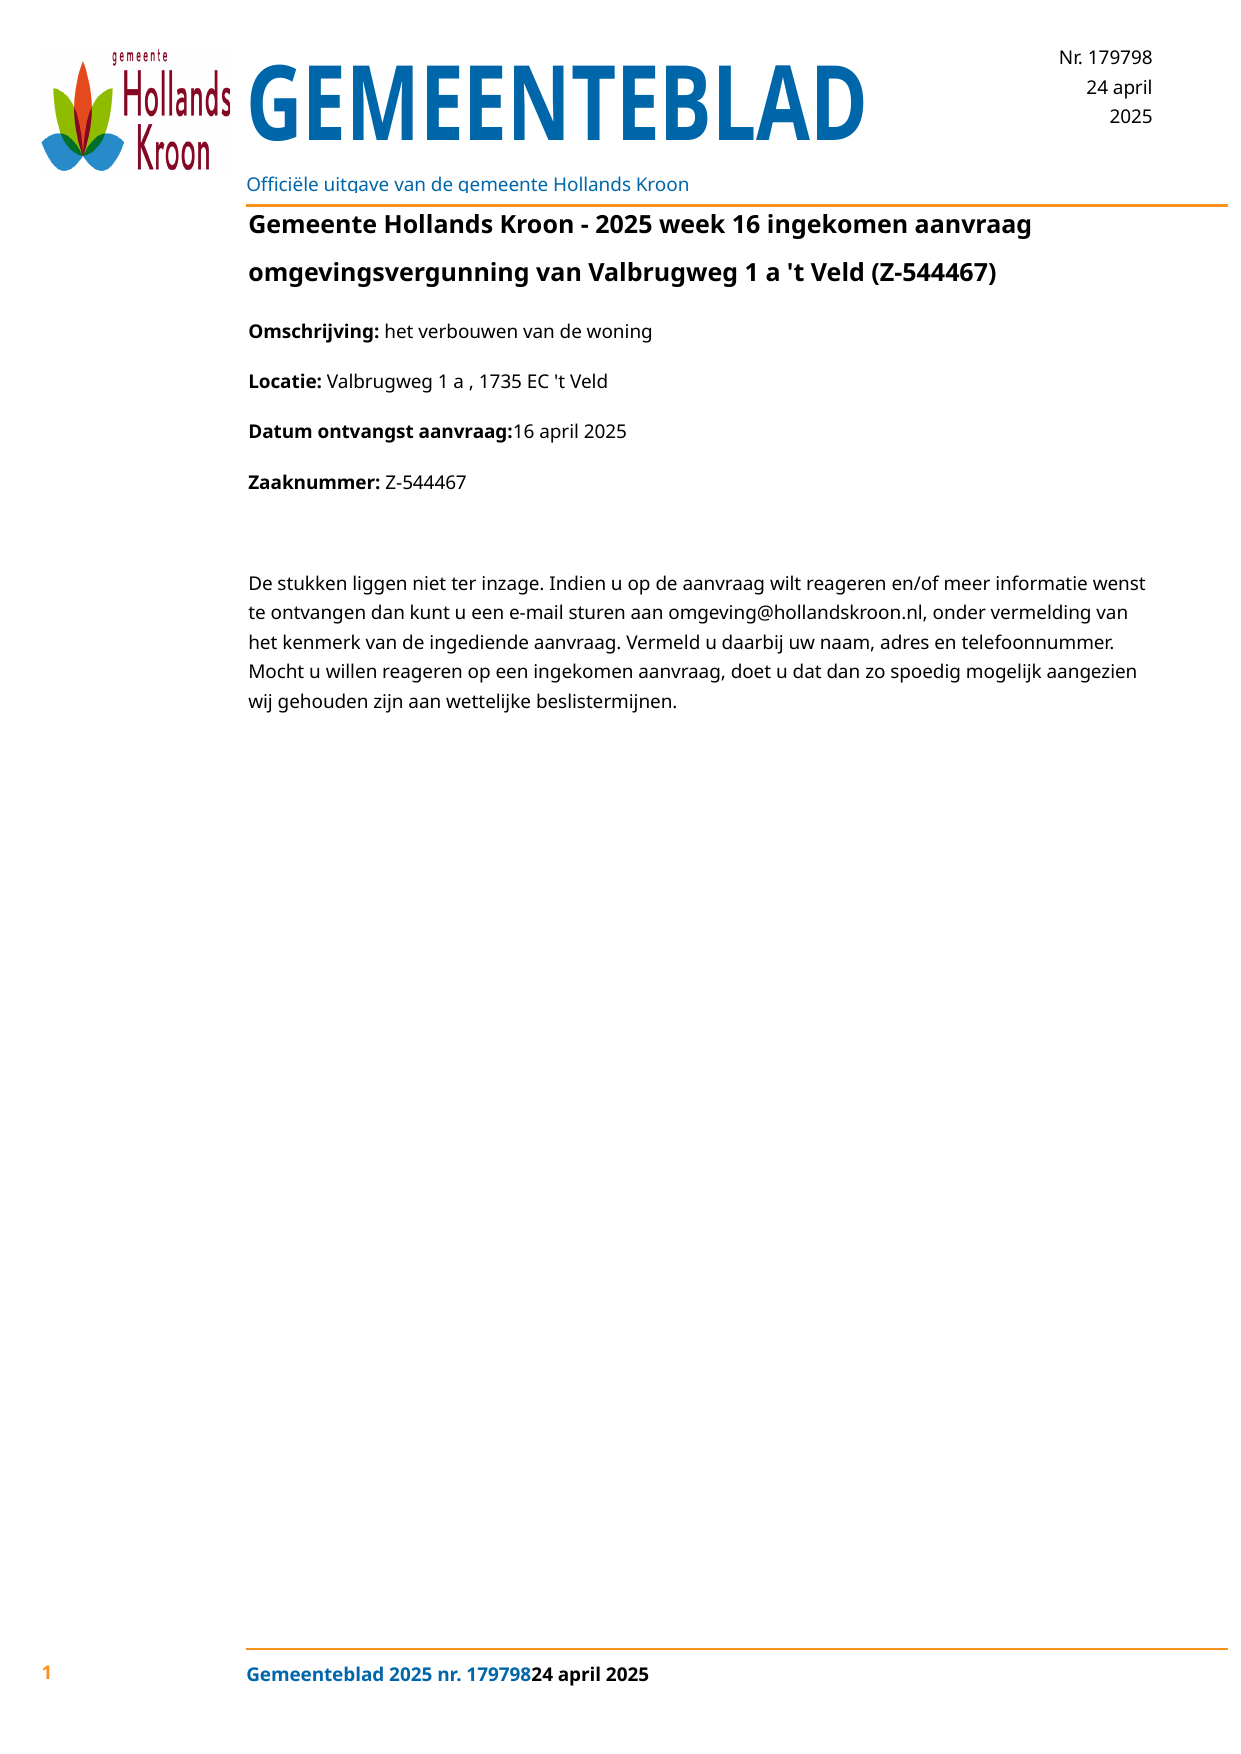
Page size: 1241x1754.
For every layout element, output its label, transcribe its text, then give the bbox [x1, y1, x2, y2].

text De stukken liggen niet ter inzage. Indien u op de aanvraag wilt reageren en/of meer informatie wenst te ontvangen dan kunt u een e-mail sturen aan omgeving@hollandskroon.nl, onder vermelding van het kenmerk van de ingediende aanvraag. Vermeld u daarbij uw naam, adres en telefoonnummer. Mocht u willen reageren op een ingekomen aanvraag, doet u dat dan zo spoedig mogelijk aangezien wij gehouden zijn aan wettelijke beslistermijnen. [248, 570, 1152, 714]
picture [41, 47, 231, 172]
text Gemeente Hollands Kroon - 2025 week 16 ingekomen aanvraag omgevingsvergunning van Valbrugweg 1 a 't Veld (Z-544467) [248, 207, 1152, 288]
text Datum ontvangst aanvraag:16 april 2025 [248, 419, 1152, 444]
text Zaaknummer: Z-544467 [248, 469, 1152, 495]
text Locatie: Valbrugweg 1 a , 1735 EC 't Veld [248, 368, 1152, 394]
text Omschrijving: het verbouwen van de woning [248, 318, 1152, 344]
